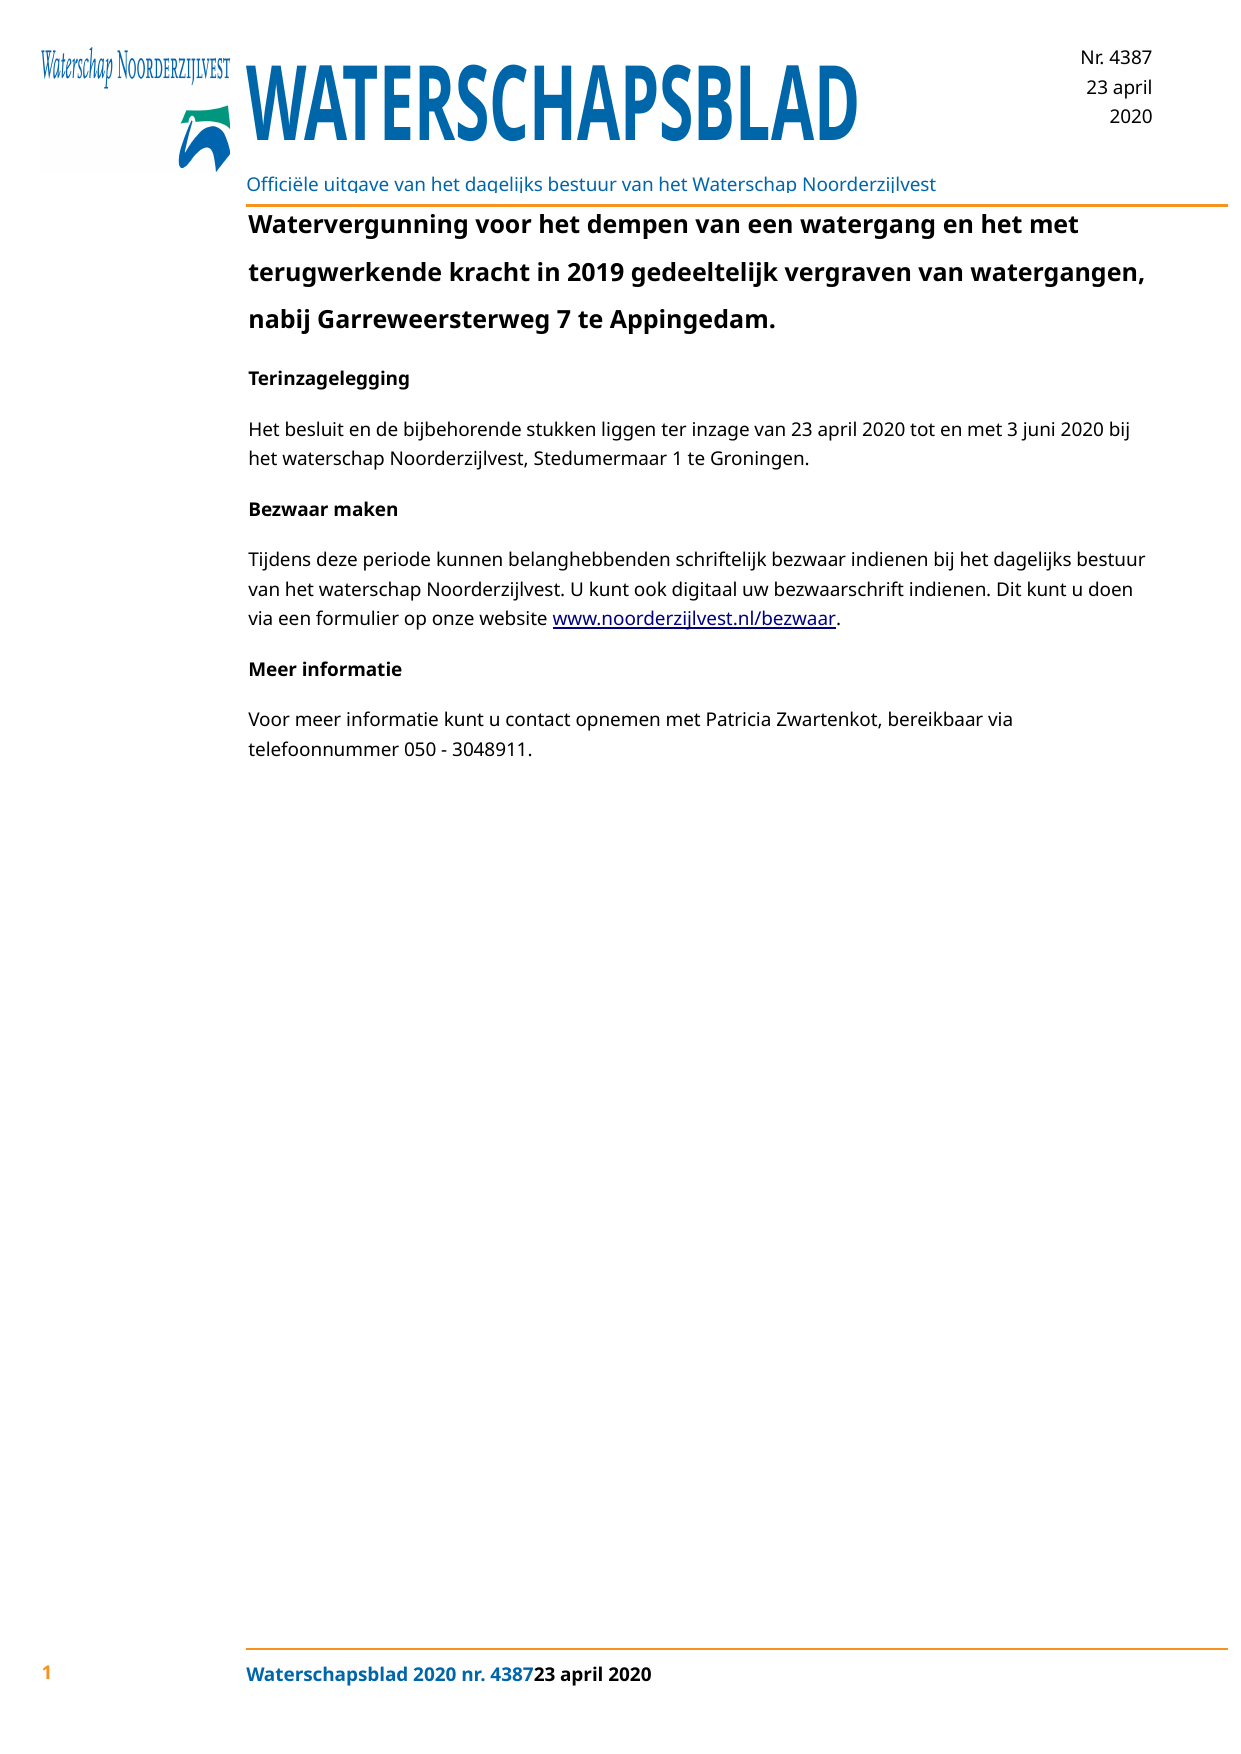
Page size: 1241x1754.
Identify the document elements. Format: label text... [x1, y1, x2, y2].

text Het besluit en de bijbehorende stukken liggen ter inzage van 23 april 2020 tot en met 3 juni 2020 bij het waterschap Noorderzijlvest, Stedumermaar 1 te Groningen. [248, 416, 1152, 471]
text Terinzagelegging [248, 366, 1152, 391]
picture [41, 47, 231, 172]
text Tijdens deze periode kunnen belanghebbenden schriftelijk bezwaar indienen bij het dagelijks bestuur van het waterschap Noorderzijlvest. U kunt ook digitaal uw bezwaarschrift indienen. Dit kunt u doen via een formulier op onze website www.noorderzijlvest.nl/bezwaar. [248, 546, 1152, 631]
text Bezwaar maken [248, 496, 1152, 522]
text Voor meer informatie kunt u contact opnemen met Patricia Zwartenkot, bereikbaar via telefoonnummer 050 - 3048911. [248, 706, 1152, 762]
text Meer informatie [248, 656, 1152, 682]
text Watervergunning voor het dempen van een watergang en het met terugwerkende kracht in 2019 gedeeltelijk vergraven van watergangen, nabij Garreweersterweg 7 te Appingedam. [248, 207, 1152, 336]
